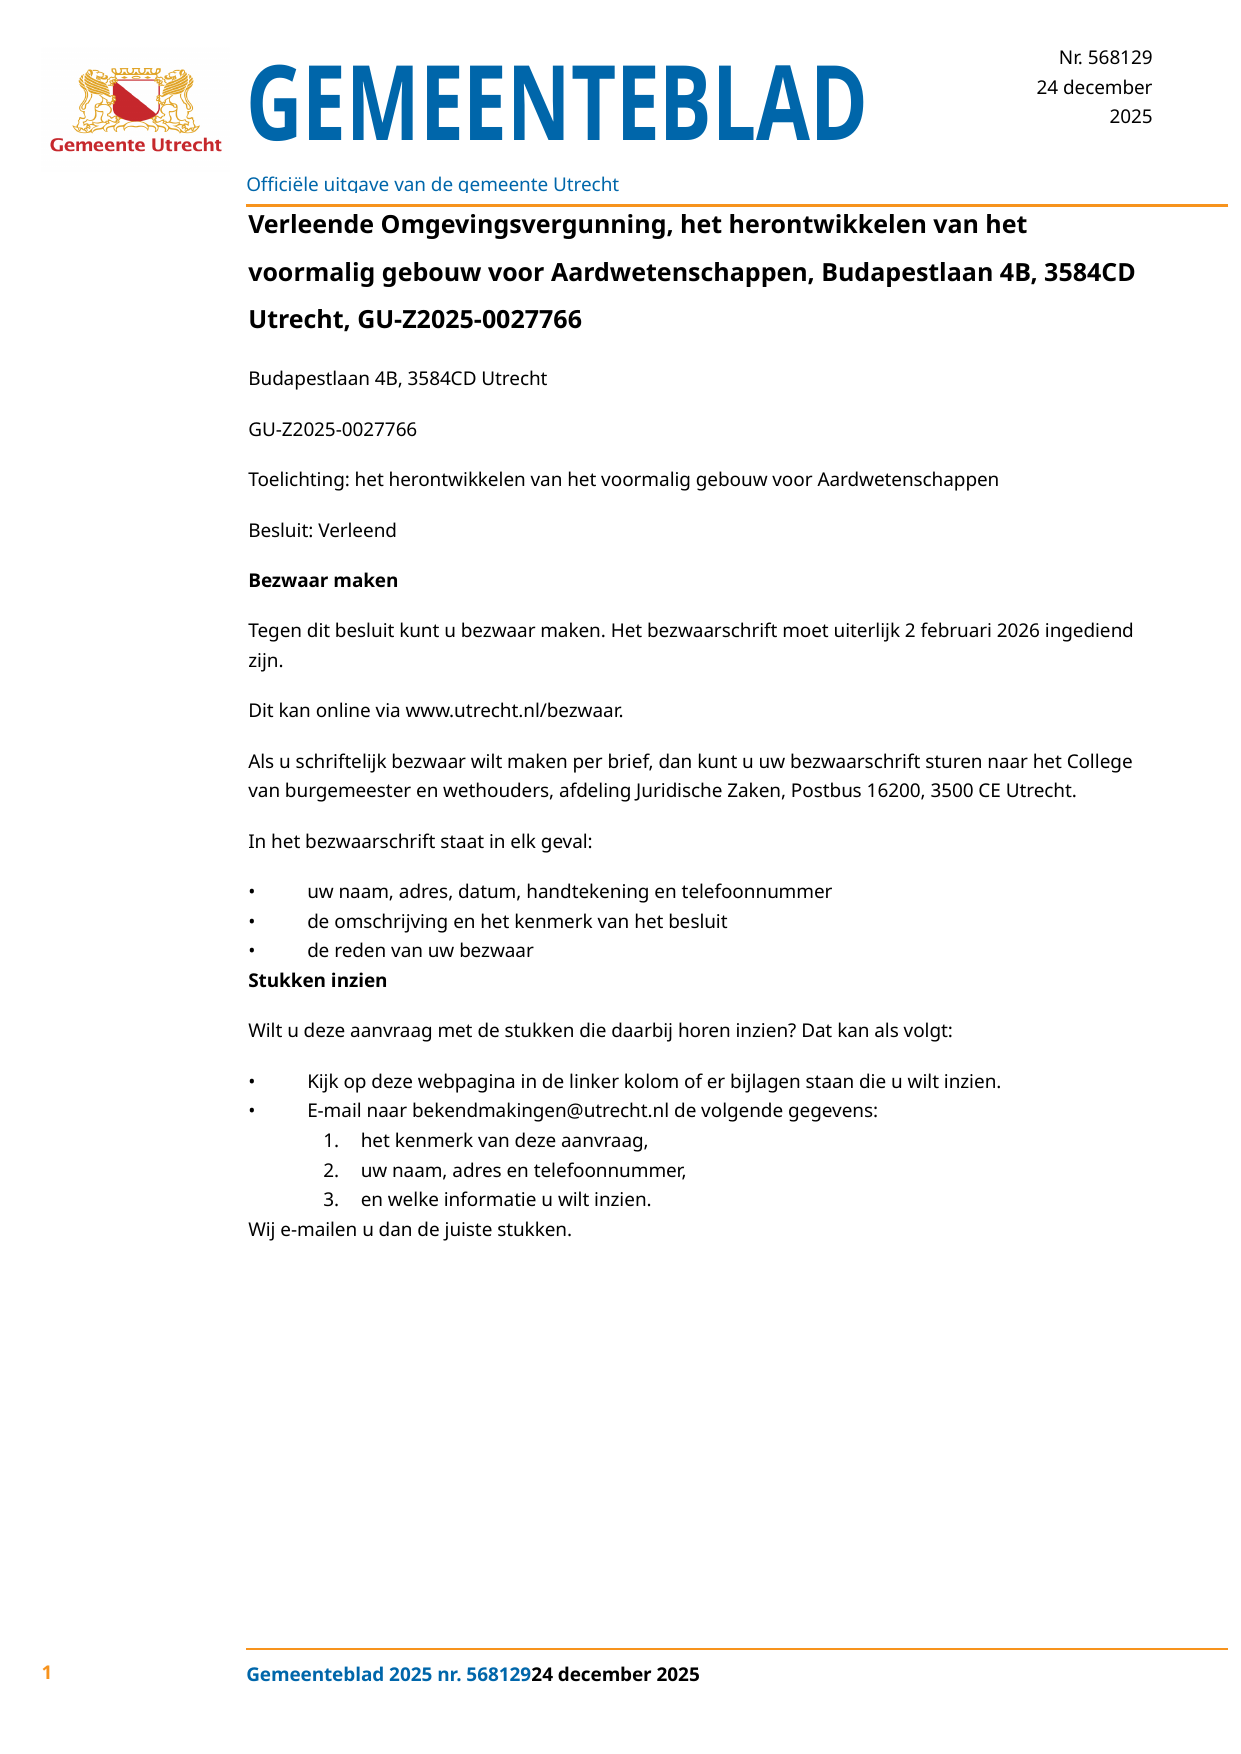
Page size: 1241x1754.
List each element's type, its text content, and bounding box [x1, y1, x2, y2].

text Besluit: Verleend [248, 517, 1152, 542]
list uw naam, adres en telefoonnummer, [323, 1157, 1152, 1182]
text Als u schriftelijk bezwaar wilt maken per brief, dan kunt u uw bezwaarschrift sturen naar het College van burgemeester en wethouders, afdeling Juridische Zaken, Postbus 16200, 3500 CE Utrecht. [248, 748, 1152, 803]
text In het bezwaarschrift staat in elk geval: [248, 828, 1152, 854]
picture [41, 47, 231, 172]
text Stukken inzien [248, 967, 1152, 993]
list en welke informatie u wilt inzien. [323, 1186, 1152, 1212]
text Toelichting: het herontwikkelen van het voormalig gebouw voor Aardwetenschappen [248, 466, 1152, 492]
text Wilt u deze aanvraag met de stukken die daarbij horen inzien? Dat kan als volgt: [248, 1018, 1152, 1043]
text Budapestlaan 4B, 3584CD Utrecht [248, 366, 1152, 391]
list de omschrijving en het kenmerk van het besluit [248, 908, 1152, 934]
list Kijk op deze webpagina in de linker kolom of er bijlagen staan die u wilt inzien. [248, 1068, 1152, 1094]
text Wij e-mailen u dan de juiste stukken. [248, 1216, 1152, 1242]
list uw naam, adres, datum, handtekening en telefoonnummer [248, 878, 1152, 904]
text Tegen dit besluit kunt u bezwaar maken. Het bezwaarschrift moet uiterlijk 2 februari 2026 ingediend zijn. [248, 618, 1152, 673]
list E-mail naar bekendmakingen@utrecht.nl de volgende gegevens: [248, 1098, 1152, 1123]
text Dit kan online via www.utrecht.nl/bezwaar. [248, 698, 1152, 723]
list het kenmerk van deze aanvraag, [323, 1127, 1152, 1153]
list de reden van uw bezwaar [248, 938, 1152, 963]
text Bezwaar maken [248, 567, 1152, 593]
text GU-Z2025-0027766 [248, 416, 1152, 442]
text Verleende Omgevingsvergunning, het herontwikkelen van het voormalig gebouw voor Aardwetenschappen, Budapestlaan 4B, 3584CD Utrecht, GU-Z2025-0027766 [248, 207, 1152, 336]
